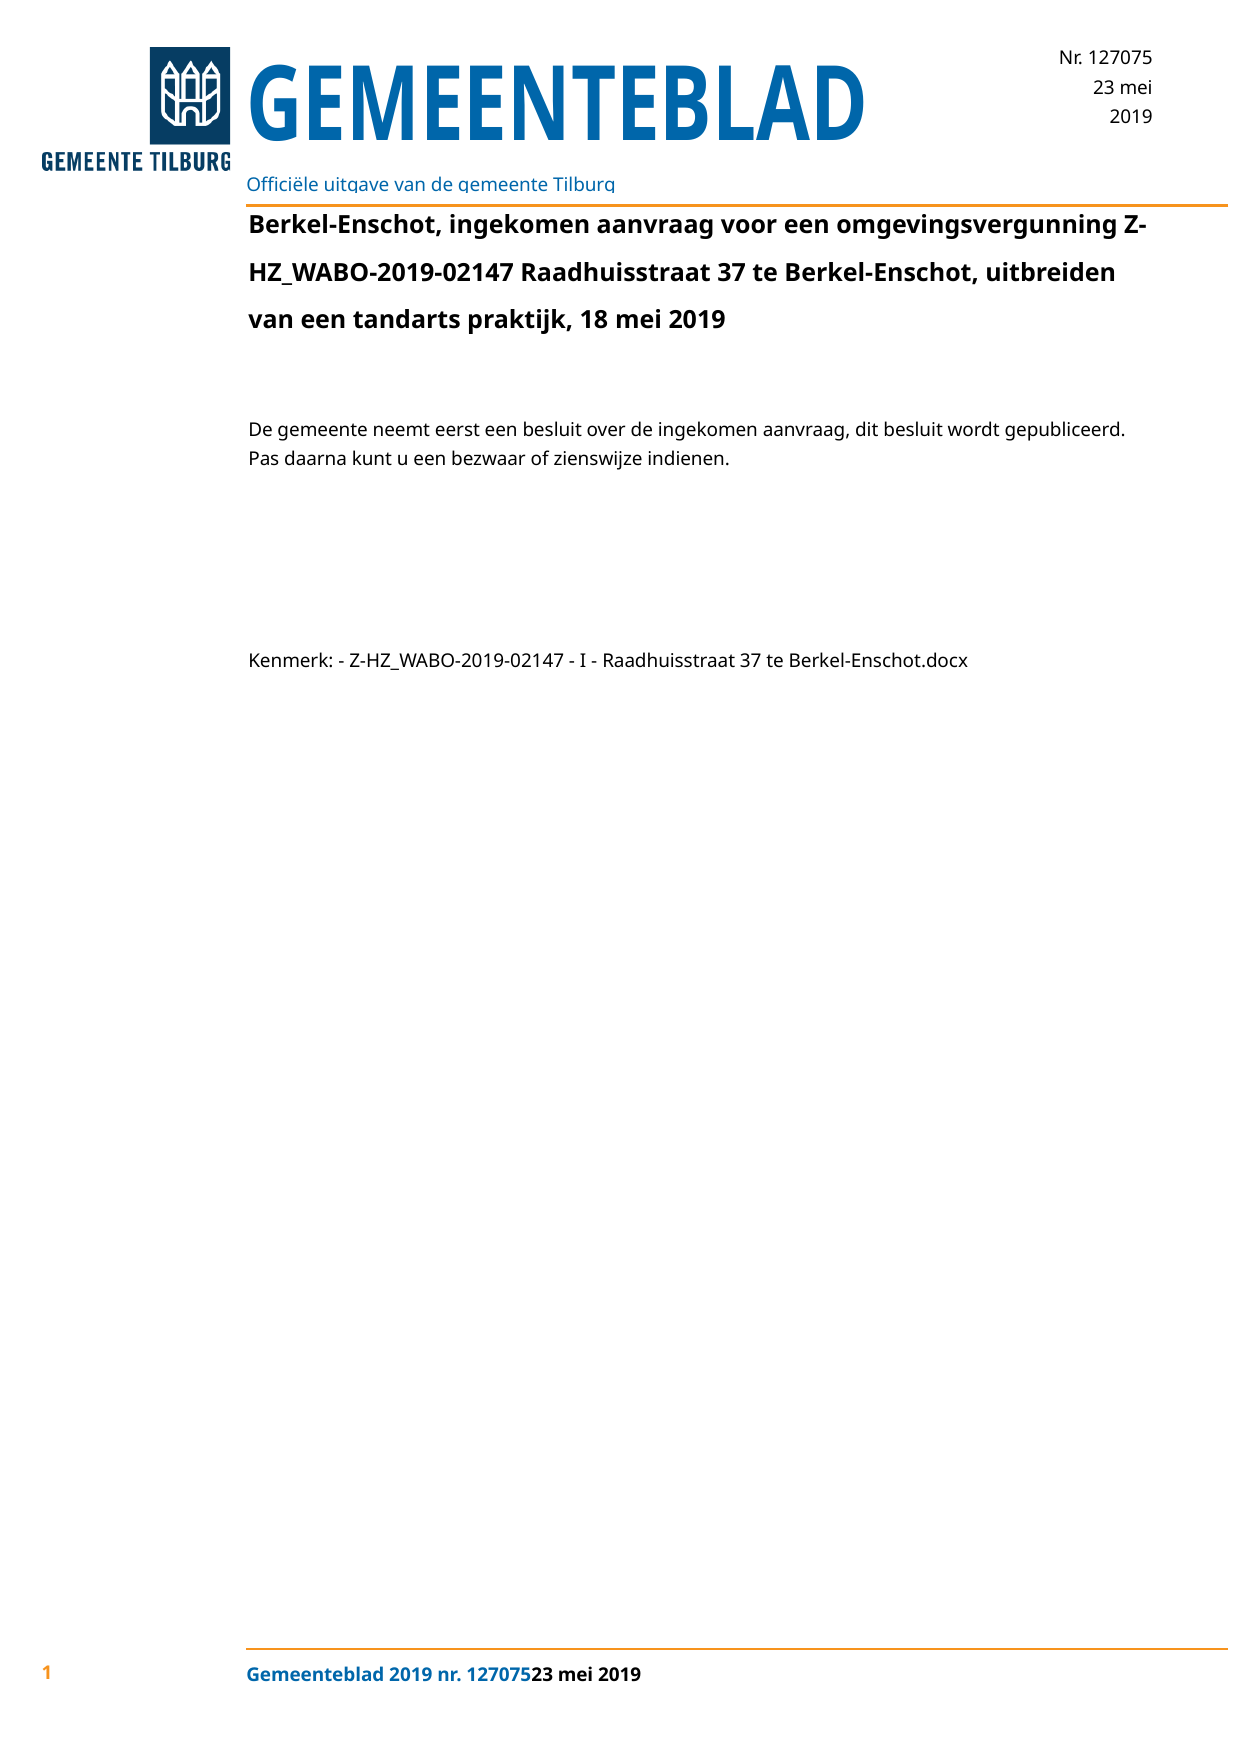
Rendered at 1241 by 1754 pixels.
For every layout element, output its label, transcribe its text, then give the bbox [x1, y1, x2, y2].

text De gemeente neemt eerst een besluit over de ingekomen aanvraag, dit besluit wordt gepubliceerd. Pas daarna kunt u een bezwaar of zienswijze indienen. [248, 416, 1152, 471]
text Kenmerk: - Z-HZ_WABO-2019-02147 - I - Raadhuisstraat 37 te Berkel-Enschot.docx [248, 647, 1152, 673]
text Berkel-Enschot, ingekomen aanvraag voor een omgevingsvergunning Z-HZ_WABO-2019-02147 Raadhuisstraat 37 te Berkel-Enschot, uitbreiden van een tandarts praktijk, 18 mei 2019 [248, 207, 1152, 336]
picture [41, 47, 231, 172]
